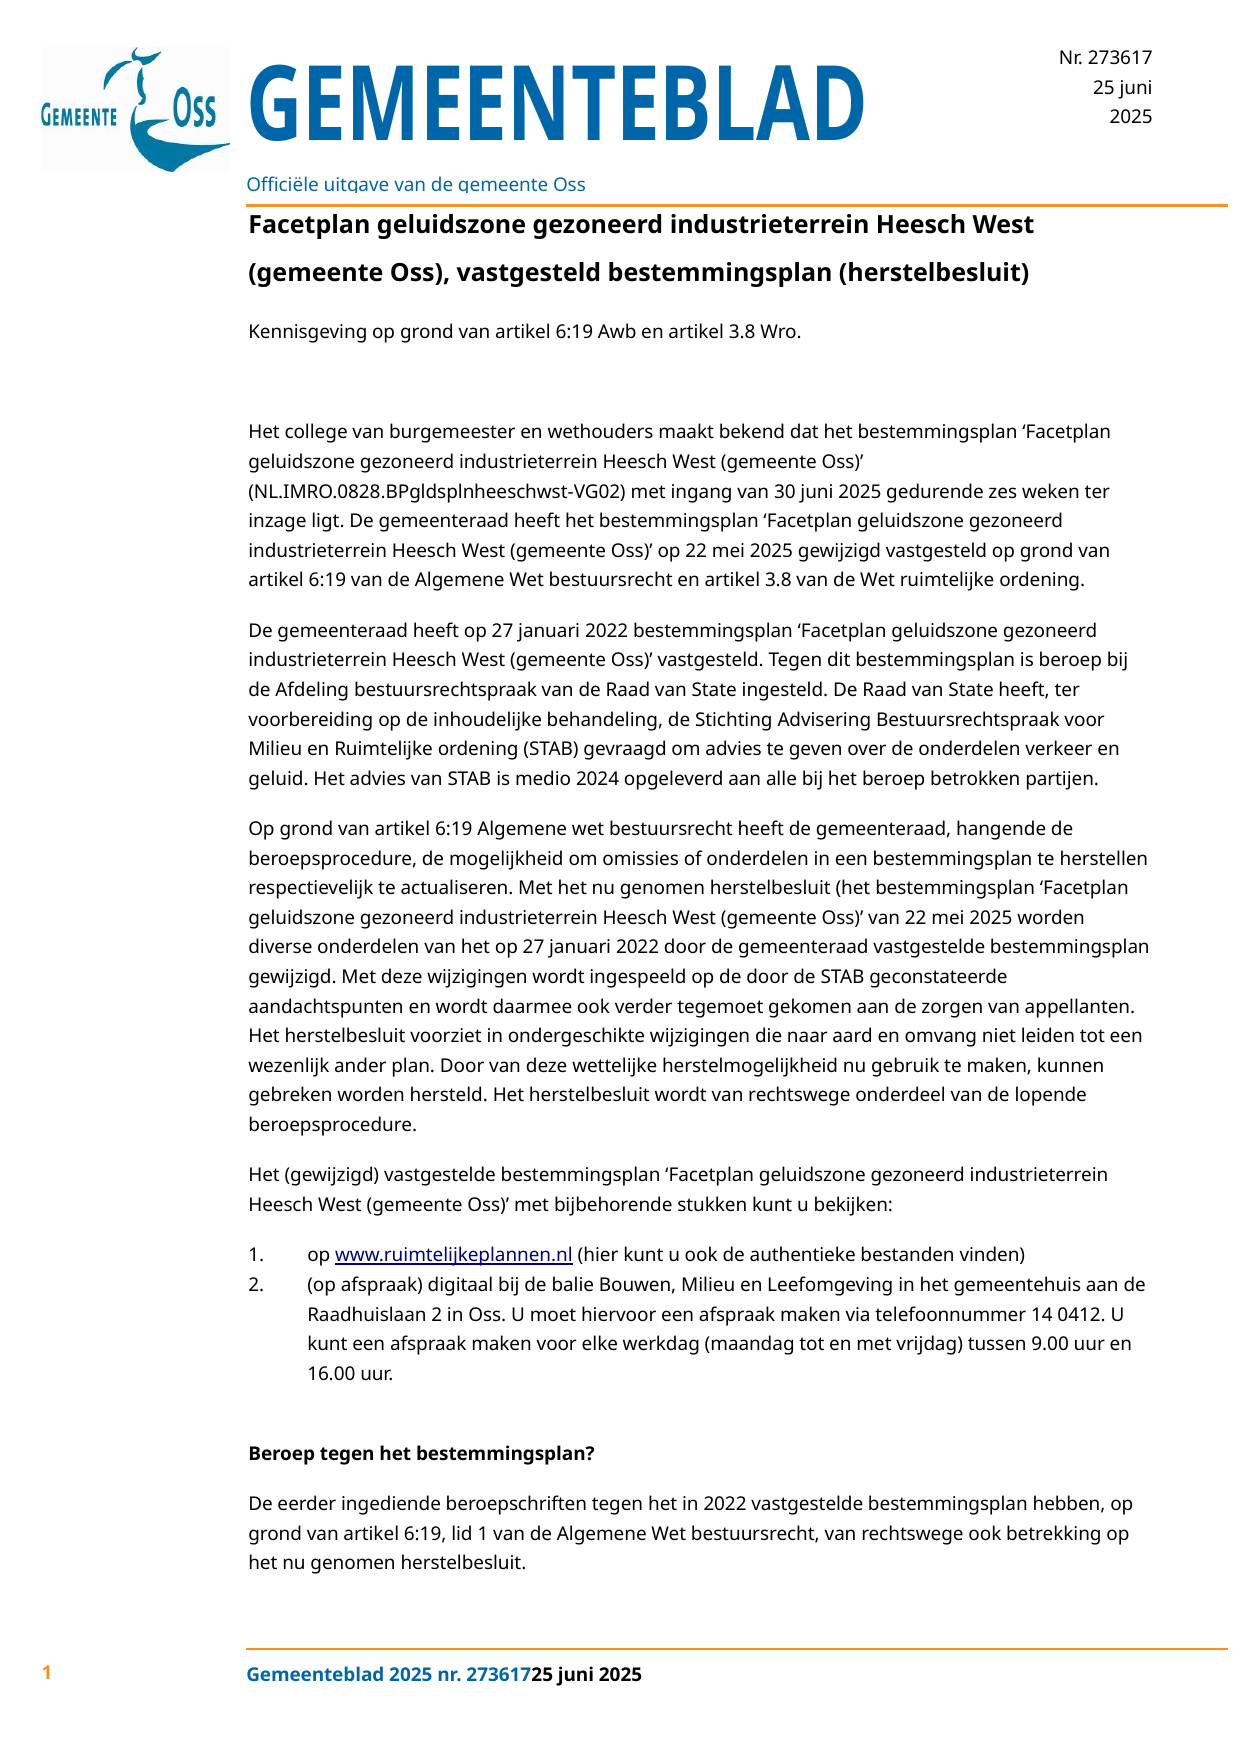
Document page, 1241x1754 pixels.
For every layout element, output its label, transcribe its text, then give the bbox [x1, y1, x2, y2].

text Facetplan geluidszone gezoneerd industrieterrein Heesch West (gemeente Oss), vastgesteld bestemmingsplan (herstelbesluit) [248, 207, 1152, 288]
text De gemeenteraad heeft op 27 januari 2022 bestemmingsplan ‘Facetplan geluidszone gezoneerd industrieterrein Heesch West (gemeente Oss)’ vastgesteld. Tegen dit bestemmingsplan is beroep bij de Afdeling bestuursrechtspraak van de Raad van State ingesteld. De Raad van State heeft, ter voorbereiding op de inhoudelijke behandeling, de Stichting Advisering Bestuursrechtspraak voor Milieu en Ruimtelijke ordening (STAB) gevraagd om advies te geven over de onderdelen verkeer en geluid. Het advies van STAB is medio 2024 opgeleverd aan alle bij het beroep betrokken partijen. [248, 617, 1152, 791]
text Beroep tegen het bestemmingsplan? [248, 1440, 1152, 1466]
text Het (gewijzigd) vastgestelde bestemmingsplan ‘Facetplan geluidszone gezoneerd industrieterrein Heesch West (gemeente Oss)’ met bijbehorende stukken kunt u bekijken: [248, 1162, 1152, 1217]
text Kennisgeving op grond van artikel 6:19 Awb en artikel 3.8 Wro. [248, 318, 1152, 344]
list (op afspraak) digitaal bij de balie Bouwen, Milieu en Leefomgeving in het gemeentehuis aan de Raadhuislaan 2 in Oss. U moet hiervoor een afspraak maken via telefoonnummer 14 0412. U kunt een afspraak maken voor elke werkdag (maandag tot en met vrijdag) tussen 9.00 uur en 16.00 uur. [248, 1271, 1152, 1386]
text Op grond van artikel 6:19 Algemene wet bestuursrecht heeft de gemeenteraad, hangende de beroepsprocedure, de mogelijkheid om omissies of onderdelen in een bestemmingsplan te herstellen respectievelijk te actualiseren. Met het nu genomen herstelbesluit (het bestemmingsplan ‘Facetplan geluidszone gezoneerd industrieterrein Heesch West (gemeente Oss)’ van 22 mei 2025 worden diverse onderdelen van het op 27 januari 2022 door de gemeenteraad vastgestelde bestemmingsplan gewijzigd. Met deze wijzigingen wordt ingespeeld op de door de STAB geconstateerde aandachtspunten en wordt daarmee ook verder tegemoet gekomen aan de zorgen van appellanten. Het herstelbesluit voorziet in ondergeschikte wijzigingen die naar aard en omvang niet leiden tot een wezenlijk ander plan. Door van deze wettelijke herstelmogelijkheid nu gebruik te maken, kunnen gebreken worden hersteld. Het herstelbesluit wordt van rechtswege onderdeel van de lopende beroepsprocedure. [248, 815, 1152, 1137]
text De eerder ingediende beroepschriften tegen het in 2022 vastgestelde bestemmingsplan hebben, op grond van artikel 6:19, lid 1 van de Algemene Wet bestuursrecht, van rechtswege ook betrekking op het nu genomen herstelbesluit. [248, 1490, 1152, 1575]
text Het college van burgemeester en wethouders maakt bekend dat het bestemmingsplan ‘Facetplan geluidszone gezoneerd industrieterrein Heesch West (gemeente Oss)’ (NL.IMRO.0828.BPgldsplnheeschwst-VG02) met ingang van 30 juni 2025 gedurende zes weken ter inzage ligt. De gemeenteraad heeft het bestemmingsplan ‘Facetplan geluidszone gezoneerd industrieterrein Heesch West (gemeente Oss)’ op 22 mei 2025 gewijzigd vastgesteld op grond van artikel 6:19 van de Algemene Wet bestuursrecht en artikel 3.8 van de Wet ruimtelijke ordening. [248, 419, 1152, 592]
picture [41, 47, 231, 172]
list op www.ruimtelijkeplannen.nl (hier kunt u ook de authentieke bestanden vinden) [248, 1242, 1152, 1267]
